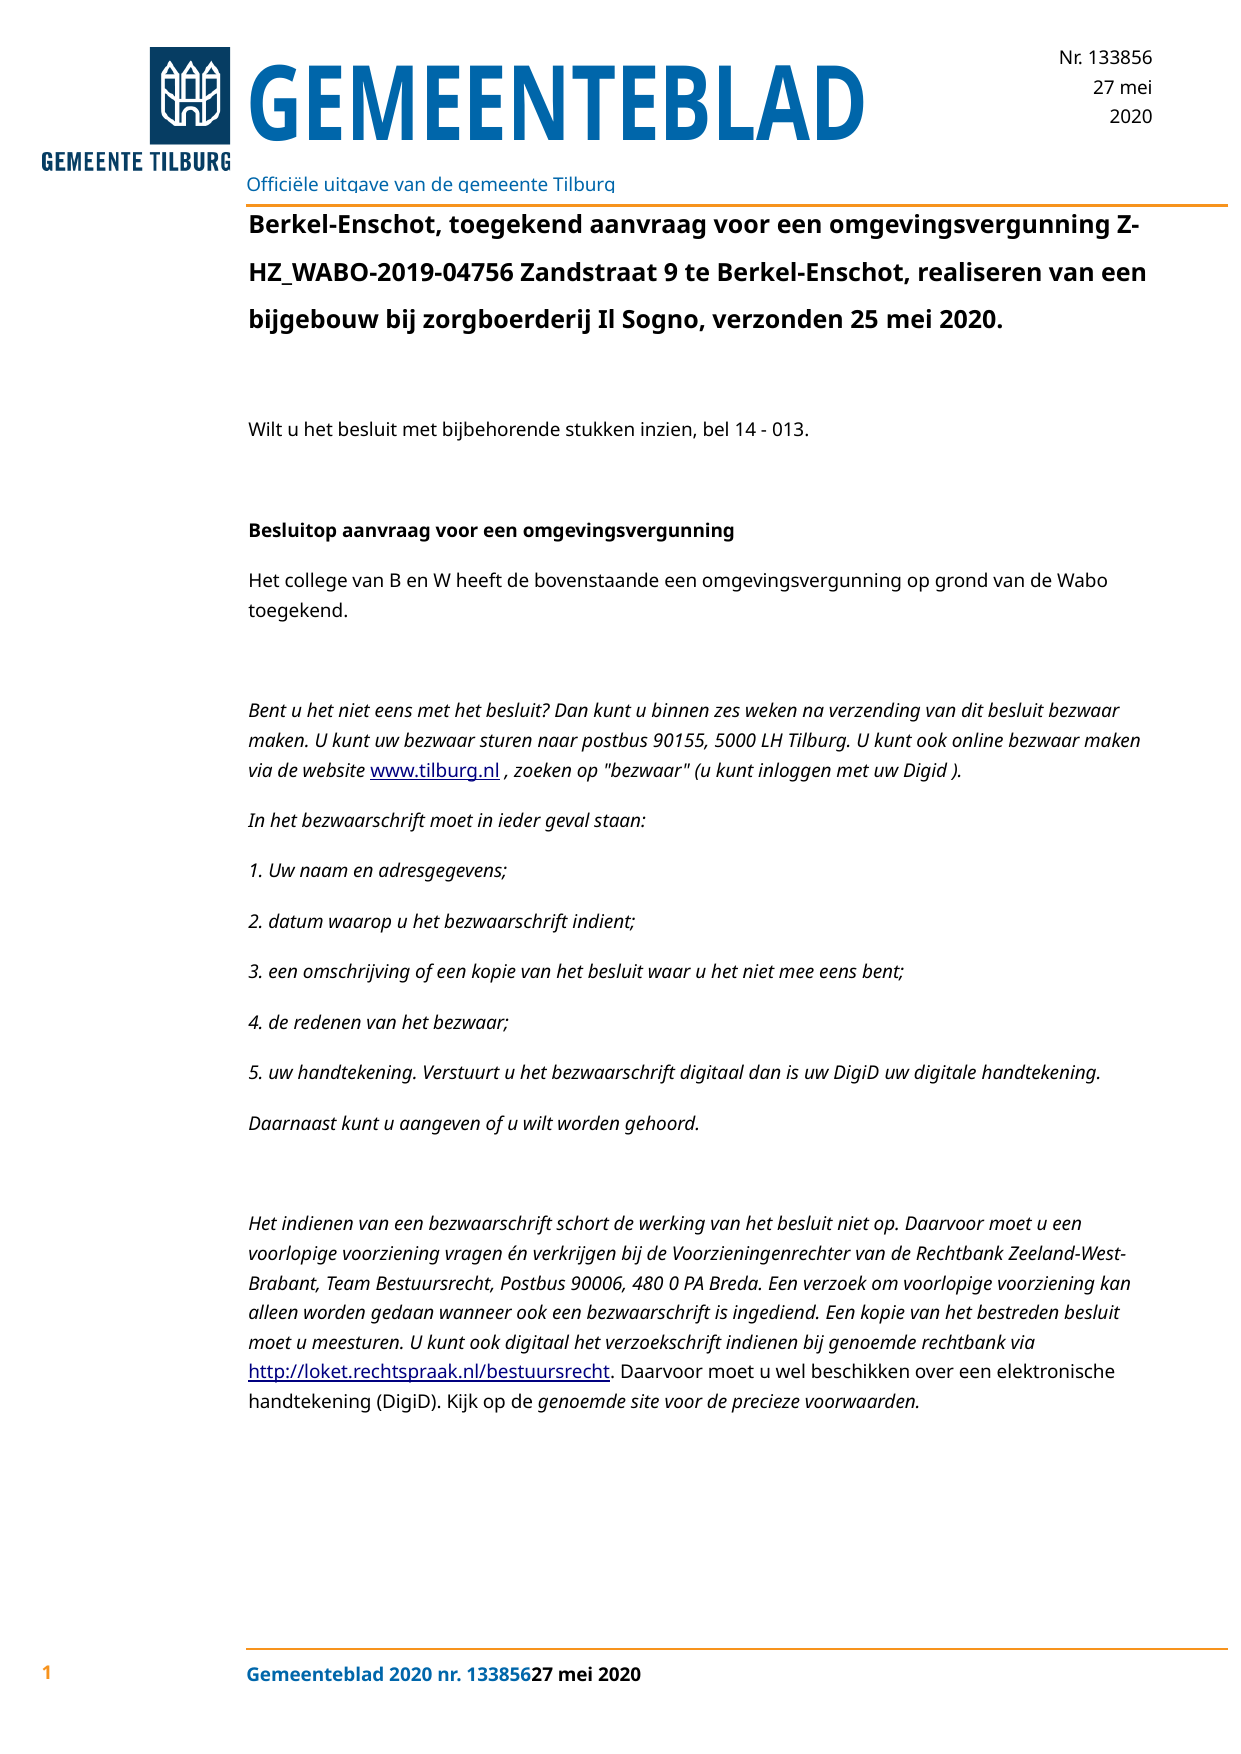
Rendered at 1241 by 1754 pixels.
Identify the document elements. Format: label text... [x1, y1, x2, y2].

picture [41, 47, 231, 172]
text Het indienen van een bezwaarschrift schort de werking van het besluit niet op. Daarvoor moet u een voorlopige voorziening vragen én verkrijgen bij de Voorzieningenrechter van de Rechtbank Zeeland-West-Brabant, Team Bestuursrecht, Postbus 90006, 480 0 PA Breda. Een verzoek om voorlopige voorziening kan alleen worden gedaan wanneer ook een bezwaarschrift is ingediend. Een kopie van het bestreden besluit moet u meesturen. U kunt ook digitaal het verzoekschrift indienen bij genoemde rechtbank via http://loket.rechtspraak.nl/bestuursrecht. Daarvoor moet u wel beschikken over een elektronische handtekening (DigiD). Kijk op de genoemde site voor de precieze voorwaarden. [248, 1211, 1152, 1414]
text 1. Uw naam en adresgegevens; [248, 858, 1152, 883]
text Besluitop aanvraag voor een omgevingsvergunning [248, 517, 1152, 542]
text Daarnaast kunt u aangeven of u wilt worden gehoord. [248, 1110, 1152, 1135]
text 2. datum waarop u het bezwaarschrift indient; [248, 908, 1152, 934]
text In het bezwaarschrift moet in ieder geval staan: [248, 807, 1152, 833]
text Wilt u het besluit met bijbehorende stukken inzien, bel 14 - 013. [248, 416, 1152, 442]
text 4. de redenen van het bezwaar; [248, 1009, 1152, 1034]
text Berkel-Enschot, toegekend aanvraag voor een omgevingsvergunning Z-HZ_WABO-2019-04756 Zandstraat 9 te Berkel-Enschot, realiseren van een bijgebouw bij zorgboerderij Il Sogno, verzonden 25 mei 2020. [248, 207, 1152, 336]
text Bent u het niet eens met het besluit? Dan kunt u binnen zes weken na verzending van dit besluit bezwaar maken. U kunt uw bezwaar sturen naar postbus 90155, 5000 LH Tilburg. U kunt ook online bezwaar maken via de website www.tilburg.nl , zoeken op "bezwaar" (u kunt inloggen met uw Digid ). [248, 698, 1152, 782]
text Het college van B en W heeft de bovenstaande een omgevingsvergunning op grond van de Wabo toegekend. [248, 567, 1152, 622]
text 5. uw handtekening. Verstuurt u het bezwaarschrift digitaal dan is uw DigiD uw digitale handtekening. [248, 1059, 1152, 1085]
text 3. een omschrijving of een kopie van het besluit waar u het niet mee eens bent; [248, 958, 1152, 984]
